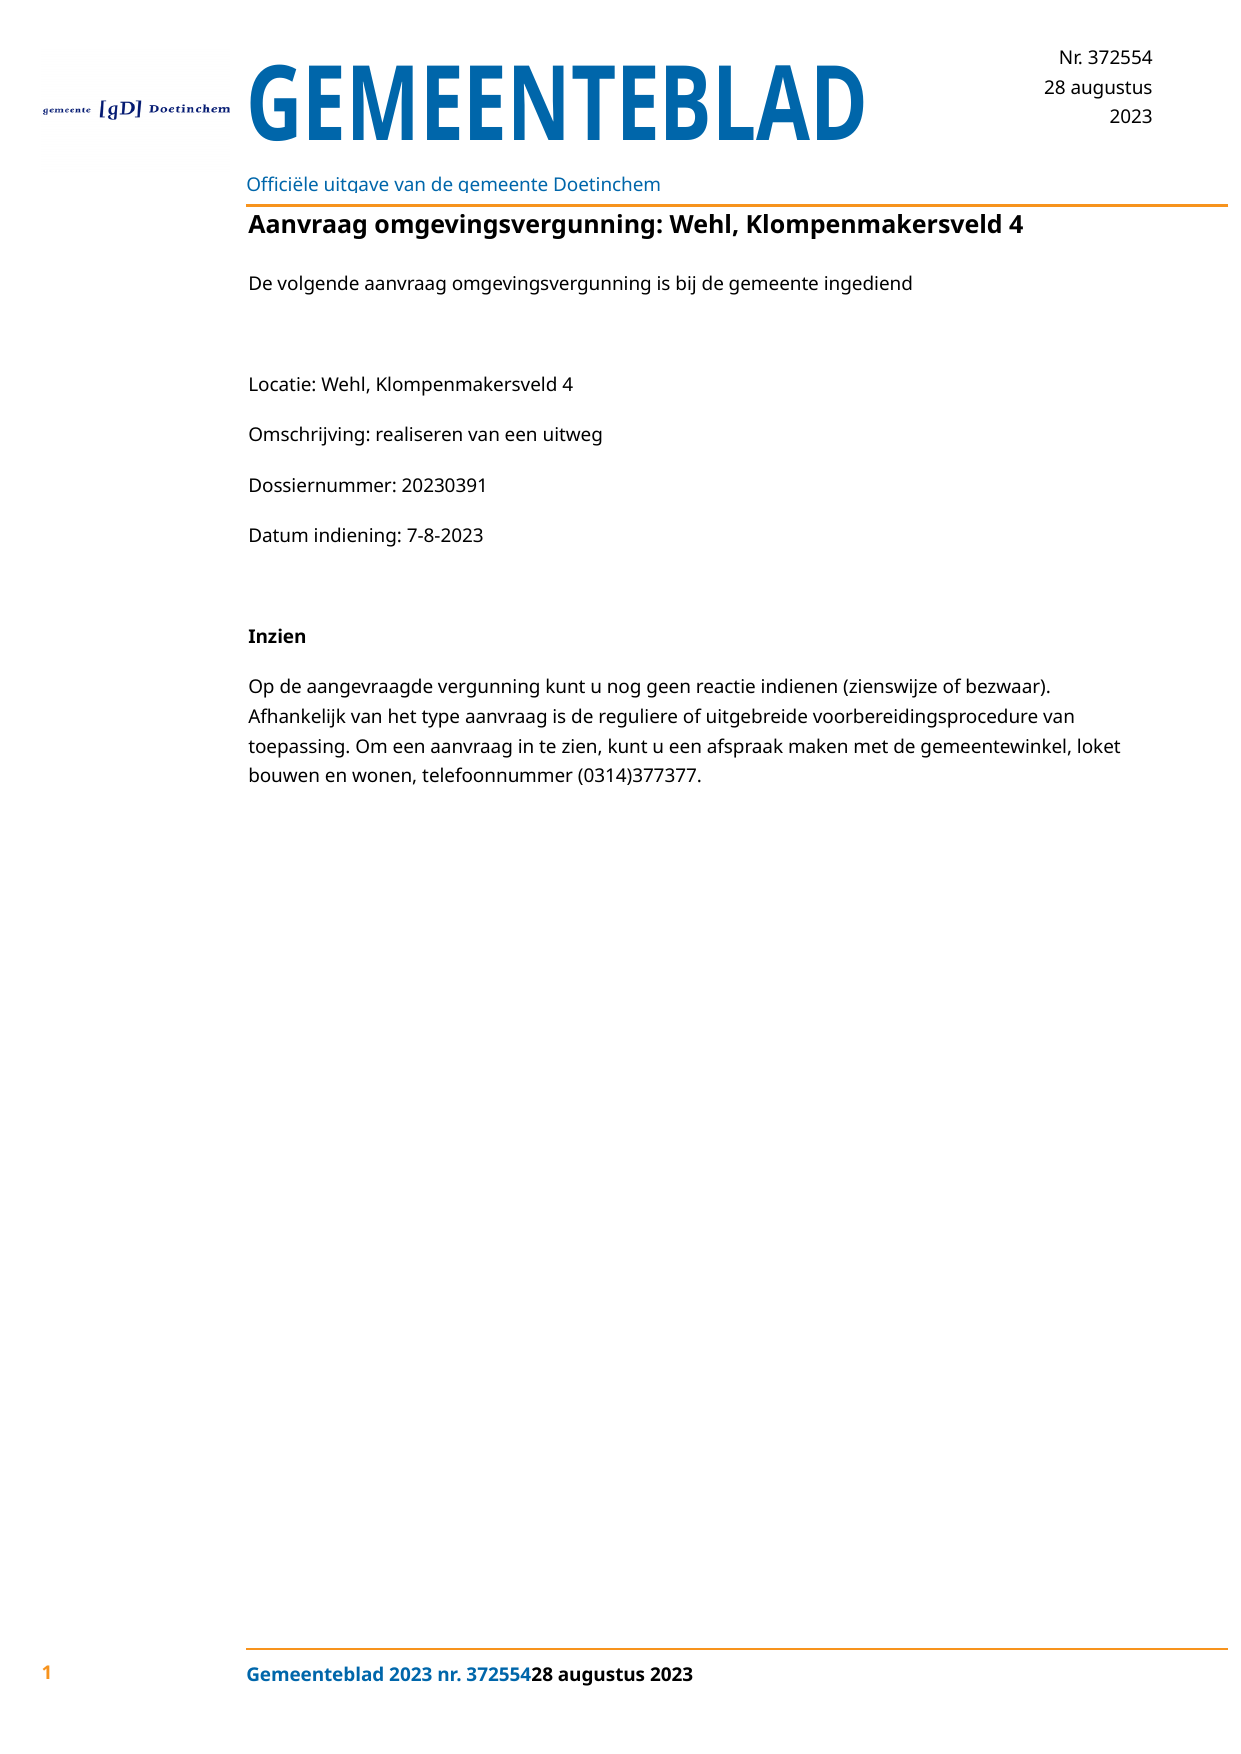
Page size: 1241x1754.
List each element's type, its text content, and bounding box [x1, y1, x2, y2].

text Omschrijving: realiseren van een uitweg [248, 422, 1152, 447]
text Aanvraag omgevingsvergunning: Wehl, Klompenmakersveld 4 [248, 207, 1152, 241]
picture [41, 47, 231, 172]
text Op de aangevraagde vergunning kunt u nog geen reactie indienen (zienswijze of bezwaar). Afhankelijk van het type aanvraag is de reguliere of uitgebreide voorbereidingsprocedure van toepassing. Om een aanvraag in te zien, kunt u een afspraak maken met de gemeentewinkel, loket bouwen en wonen, telefoonnummer (0314)377377. [248, 674, 1152, 788]
text De volgende aanvraag omgevingsvergunning is bij de gemeente ingediend [248, 270, 1152, 296]
text Locatie: Wehl, Klompenmakersveld 4 [248, 371, 1152, 397]
text Inzien [248, 623, 1152, 649]
text Datum indiening: 7-8-2023 [248, 522, 1152, 548]
text Dossiernummer: 20230391 [248, 472, 1152, 498]
